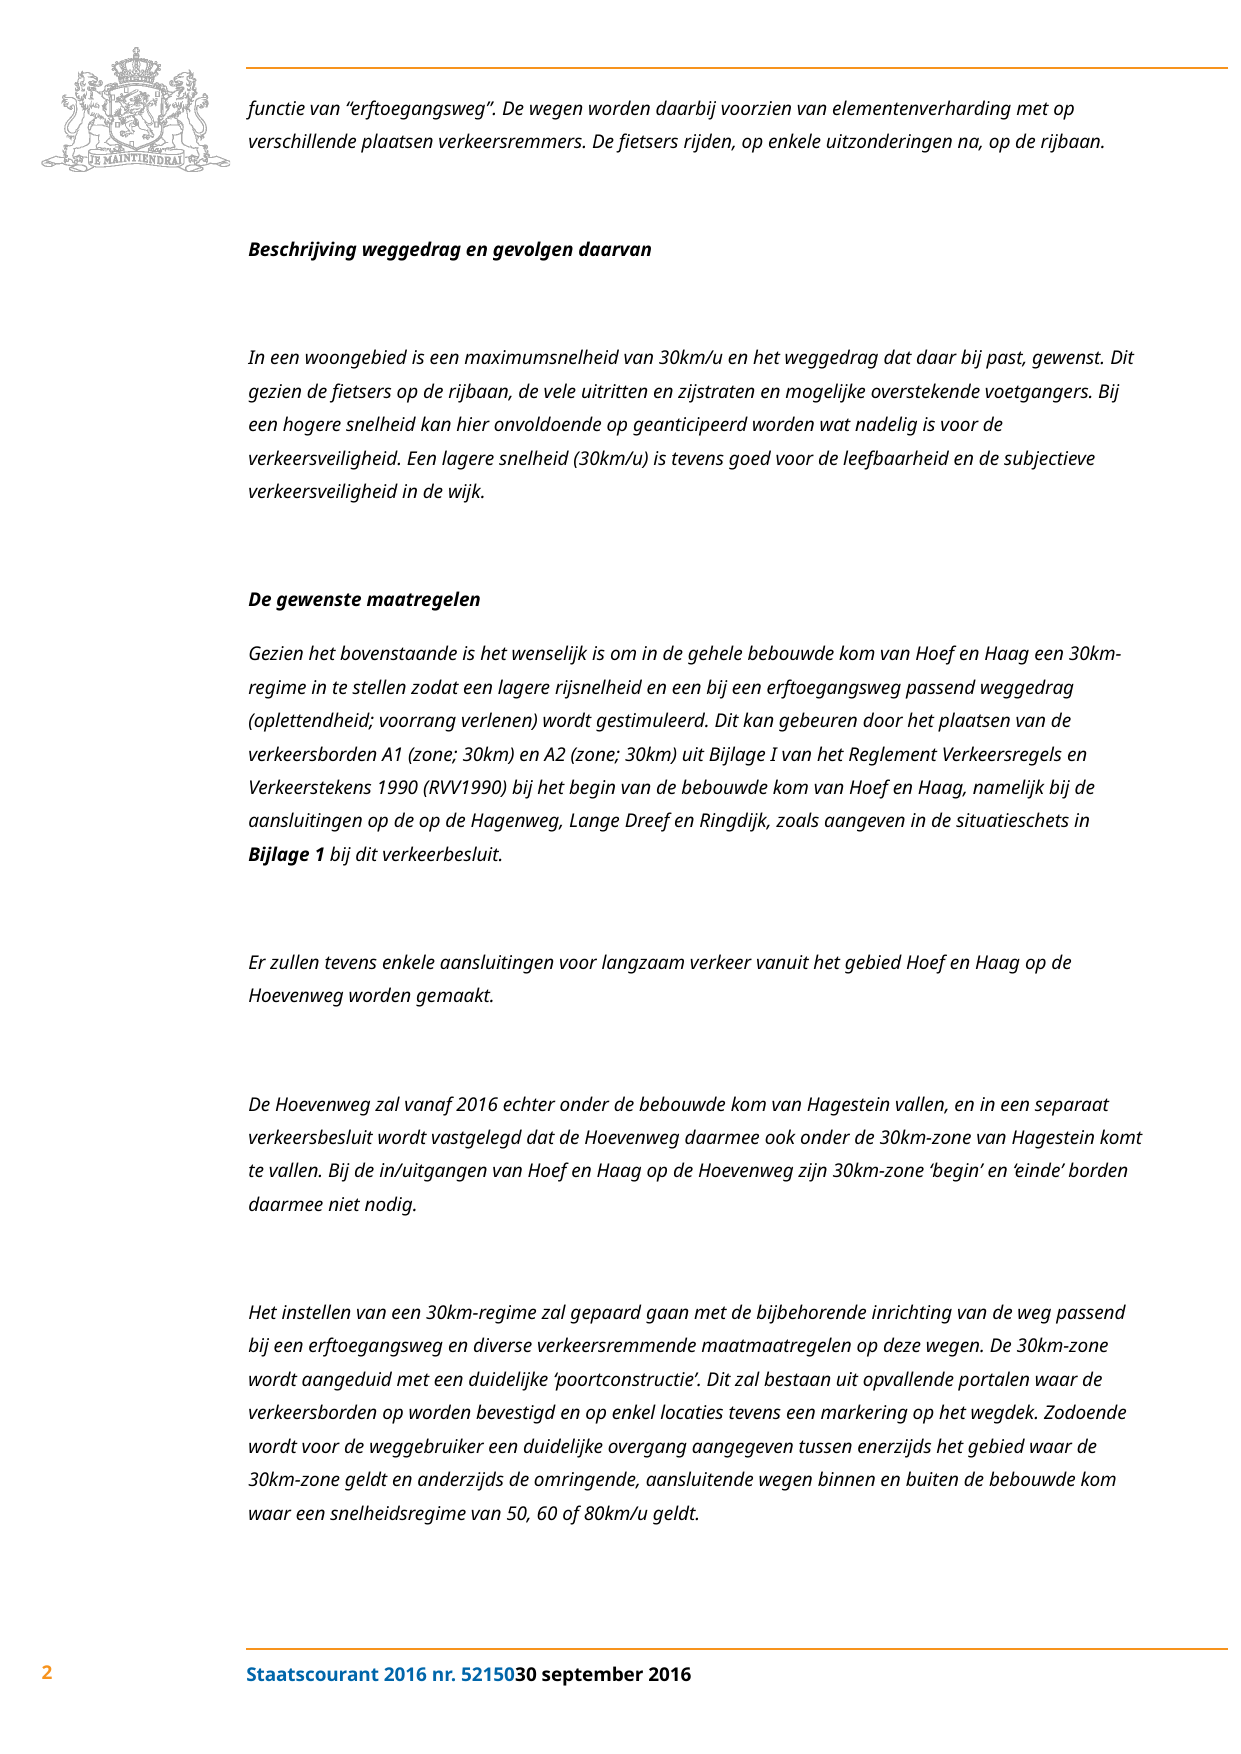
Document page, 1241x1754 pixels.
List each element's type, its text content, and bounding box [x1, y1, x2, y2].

text functie van “erftoegangsweg”. De wegen worden daarbij voorzien van elementenverharding met op verschillende plaatsen verkeersremmers. De fietsers rijden, op enkele uitzonderingen na, op de rijbaan. [248, 95, 1152, 154]
picture [41, 47, 231, 172]
text De Hoevenweg zal vanaf 2016 echter onder de bebouwde kom van Hagestein vallen, en in een separaat verkeersbesluit wordt vastgelegd dat de Hoevenweg daarmee ook onder de 30km-zone van Hagestein komt te vallen. Bij de in/uitgangen van Hoef en Haag op de Hoevenweg zijn 30km-zone ‘begin’ en ‘einde’ borden daarmee niet nodig. [248, 1091, 1152, 1217]
text Er zullen tevens enkele aansluitingen voor langzaam verkeer vanuit het gebied Hoef en Haag op de Hoevenweg worden gemaakt. [248, 949, 1152, 1008]
text Gezien het bovenstaande is het wenselijk is om in de gehele bebouwde kom van Hoef en Haag een 30km-regime in te stellen zodat een lagere rijsnelheid en een bij een erftoegangsweg passend weggedrag (oplettendheid; voorrang verlenen) wordt gestimuleerd. Dit kan gebeuren door het plaatsen van de verkeersborden A1 (zone; 30km) en A2 (zone; 30km) uit Bijlage I van het Reglement Verkeersregels en Verkeerstekens 1990 (RVV1990) bij het begin van de bebouwde kom van Hoef en Haag, namelijk bij de aansluitingen op de op de Hagenweg, Lange Dreef en Ringdijk, zoals aangeven in de situatieschets in Bijlage 1 bij dit verkeerbesluit. [248, 640, 1152, 867]
text Beschrijving weggedrag en gevolgen daarvan [248, 236, 1152, 262]
text Het instellen van een 30km-regime zal gepaard gaan met de bijbehorende inrichting van de weg passend bij een erftoegangsweg en diverse verkeersremmende maatmaatregelen op deze wegen. De 30km-zone wordt aangeduid met een duidelijke ‘poortconstructie’. Dit zal bestaan uit opvallende portalen waar de verkeersborden op worden bevestigd en op enkel locaties tevens een markering op het wegdek. Zodoende wordt voor de weggebruiker een duidelijke overgang aangegeven tussen enerzijds het gebied waar de 30km-zone geldt en anderzijds de omringende, aansluitende wegen binnen en buiten de bebouwde kom waar een snelheidsregime van 50, 60 of 80km/u geldt. [248, 1299, 1152, 1526]
text De gewenste maatregelen [248, 586, 1152, 612]
text In een woongebied is een maximumsnelheid van 30km/u en het weggedrag dat daar bij past, gewenst. Dit gezien de fietsers op de rijbaan, de vele uitritten en zijstraten en mogelijke overstekende voetgangers. Bij een hogere snelheid kan hier onvoldoende op geanticipeerd worden wat nadelig is voor de verkeersveiligheid. Een lagere snelheid (30km/u) is tevens goed voor de leefbaarheid en de subjectieve verkeersveiligheid in de wijk. [248, 344, 1152, 504]
